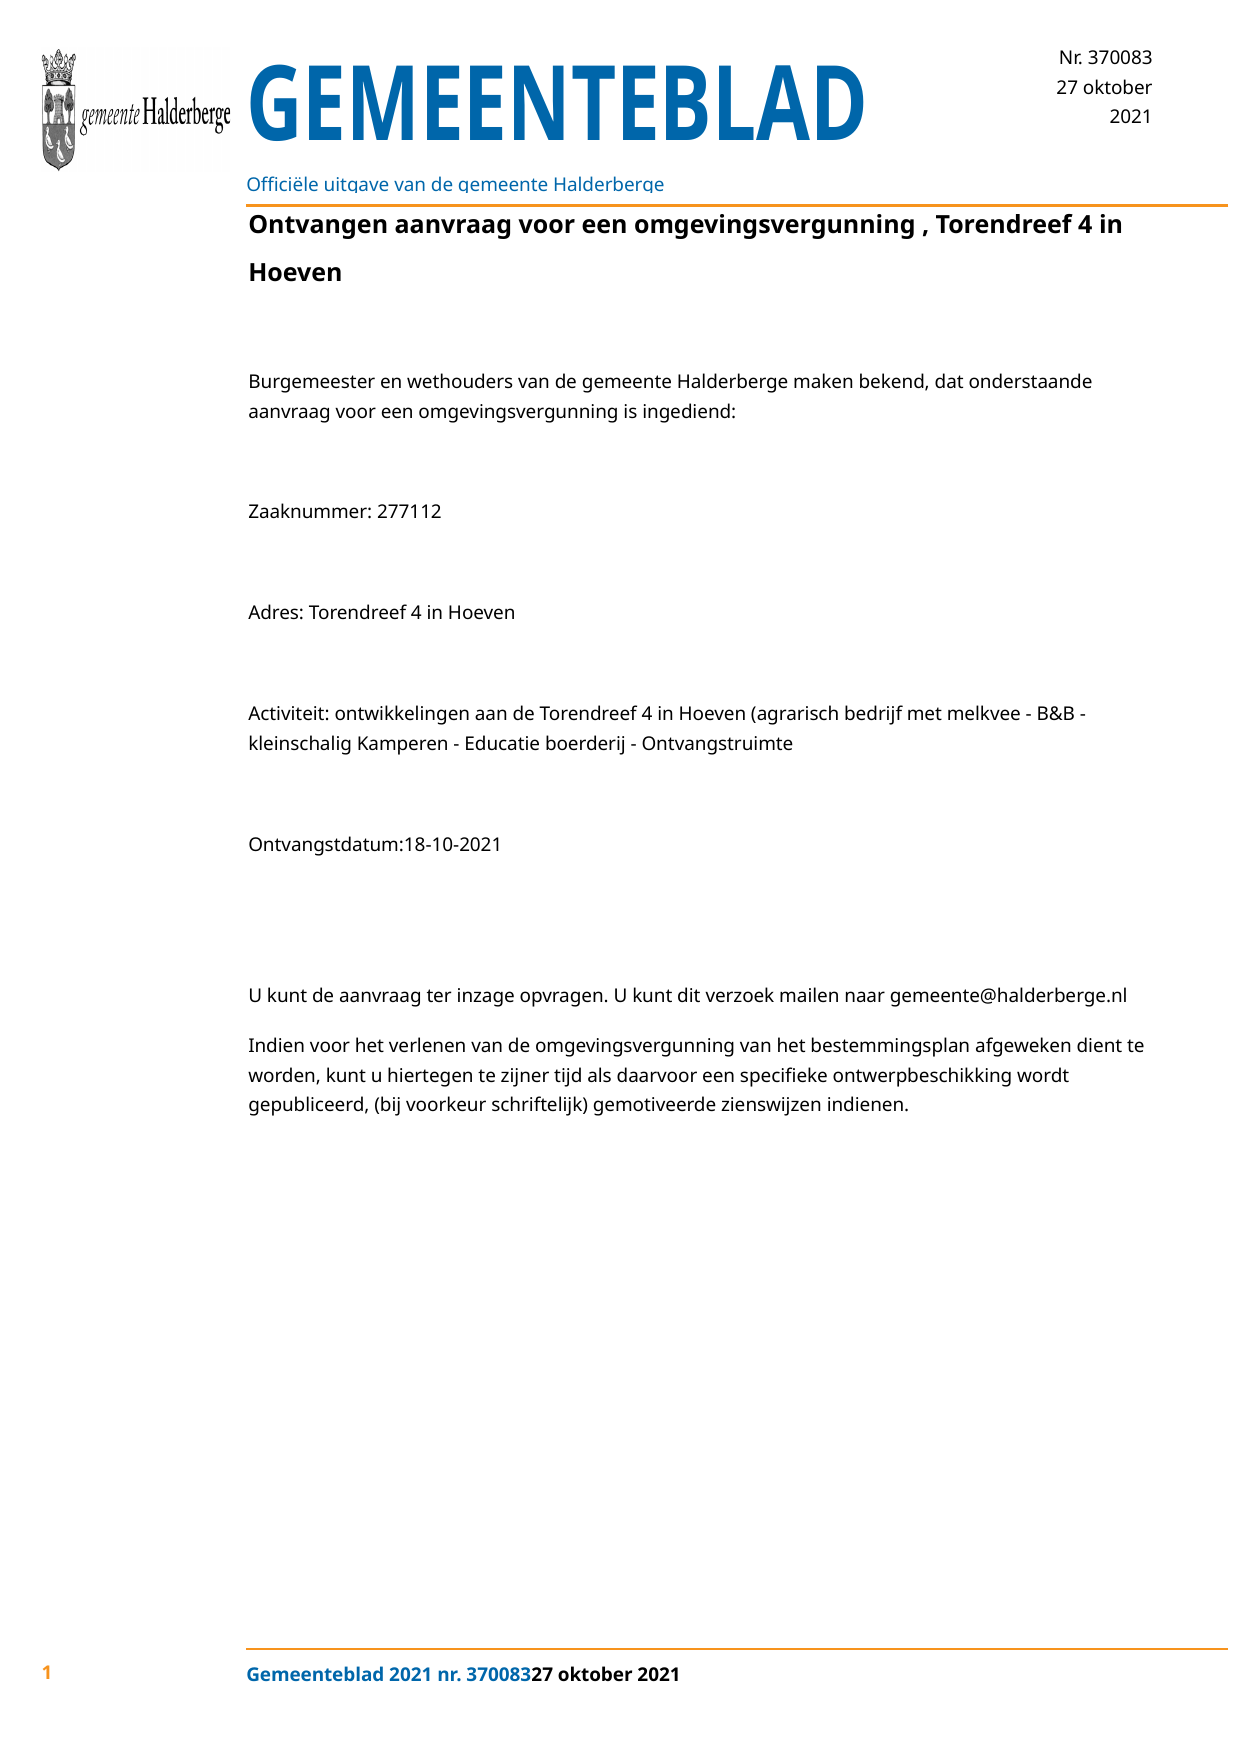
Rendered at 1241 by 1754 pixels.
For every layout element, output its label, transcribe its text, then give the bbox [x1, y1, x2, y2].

text Ontvangstdatum:18-10-2021 [248, 831, 1152, 857]
picture [41, 47, 231, 172]
text Activiteit: ontwikkelingen aan de Torendreef 4 in Hoeven (agrarisch bedrijf met melkvee - B&B - kleinschalig Kamperen - Educatie boerderij - Ontvangstruimte [248, 700, 1152, 756]
text Burgemeester en wethouders van de gemeente Halderberge maken bekend, dat onderstaande aanvraag voor een omgevingsvergunning is ingediend: [248, 368, 1152, 424]
text Zaaknummer: 277112 [248, 499, 1152, 524]
text Indien voor het verlenen van de omgevingsvergunning van het bestemmingsplan afgeweken dient te worden, kunt u hiertegen te zijner tijd als daarvoor een specifieke ontwerpbeschikking wordt gepubliceerd, (bij voorkeur schriftelijk) gemotiveerde zienswijzen indienen. [248, 1032, 1152, 1117]
text U kunt de aanvraag ter inzage opvragen. U kunt dit verzoek mailen naar gemeente@halderberge.nl [248, 982, 1152, 1008]
text Adres: Torendreef 4 in Hoeven [248, 599, 1152, 625]
text Ontvangen aanvraag voor een omgevingsvergunning , Torendreef 4 in Hoeven [248, 207, 1152, 288]
